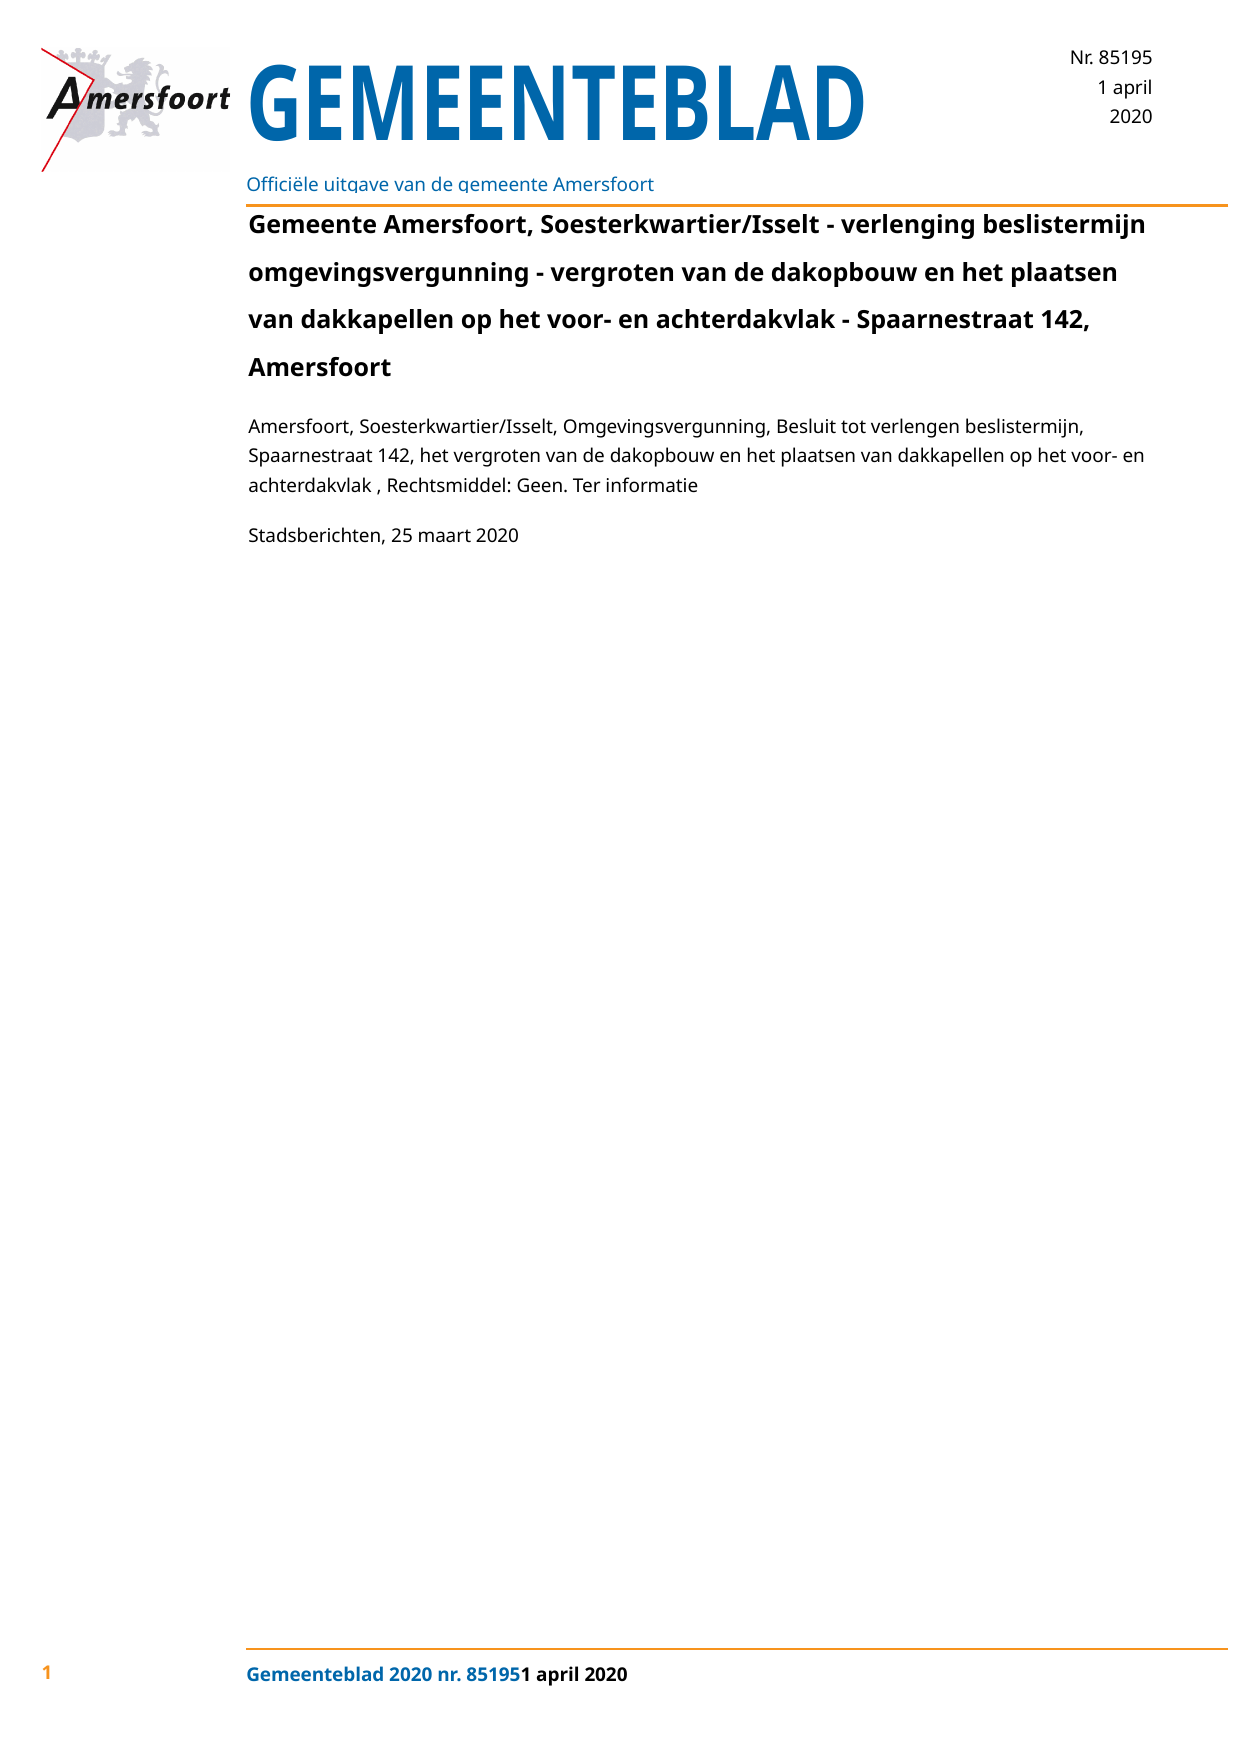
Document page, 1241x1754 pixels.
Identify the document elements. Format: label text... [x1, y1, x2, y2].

picture [41, 47, 231, 172]
text Stadsberichten, 25 maart 2020 [248, 523, 1152, 548]
text Amersfoort, Soesterkwartier/Isselt, Omgevingsvergunning, Besluit tot verlengen beslistermijn, Spaarnestraat 142, het vergroten van de dakopbouw en het plaatsen van dakkapellen op het voor- en achterdakvlak , Rechtsmiddel: Geen. Ter informatie [248, 413, 1152, 498]
text Gemeente Amersfoort, Soesterkwartier/Isselt - verlenging beslistermijn omgevingsvergunning - vergroten van de dakopbouw en het plaatsen van dakkapellen op het voor- en achterdakvlak - Spaarnestraat 142, Amersfoort [248, 207, 1152, 384]
